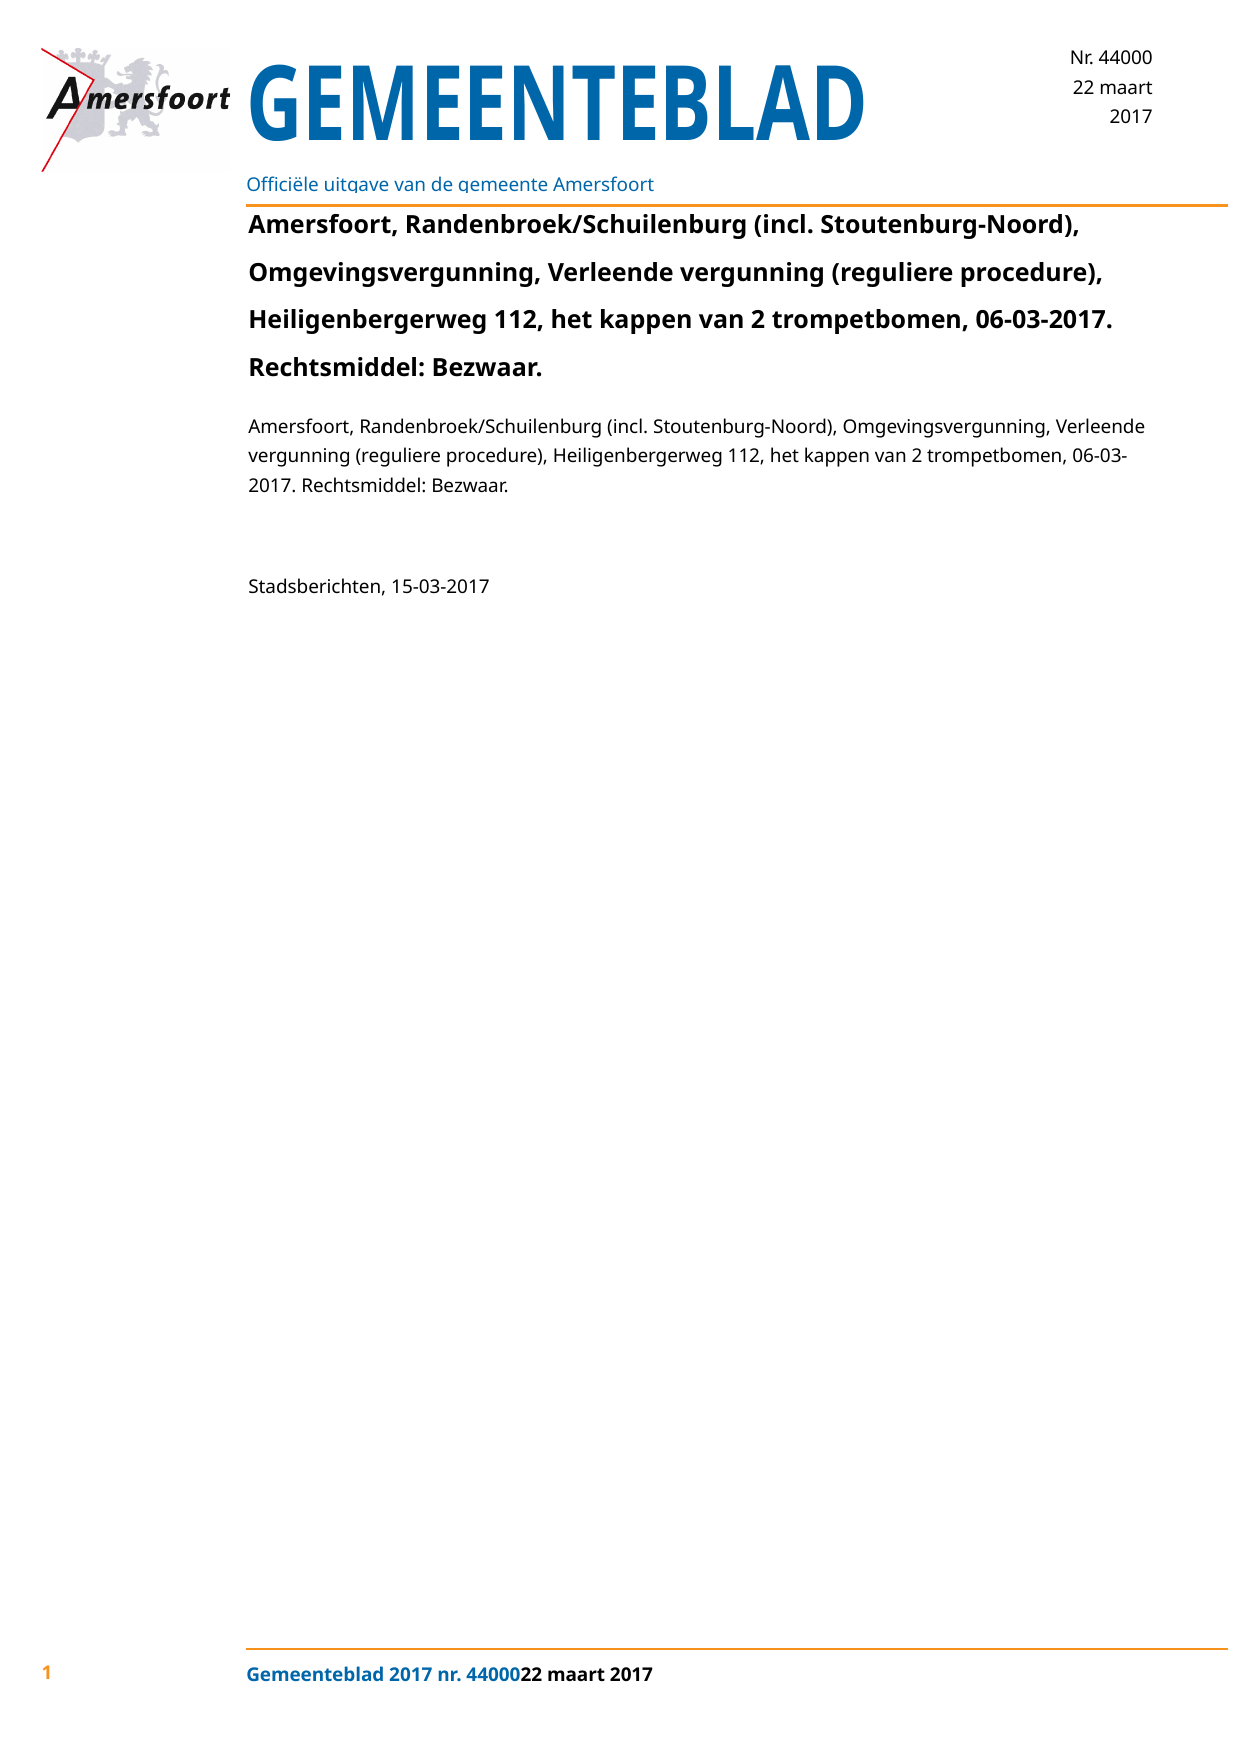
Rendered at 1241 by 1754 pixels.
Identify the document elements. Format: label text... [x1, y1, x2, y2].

text Stadsberichten, 15-03-2017 [248, 573, 1152, 599]
text Amersfoort, Randenbroek/Schuilenburg (incl. Stoutenburg-Noord), Omgevingsvergunning, Verleende vergunning (reguliere procedure), Heiligenbergerweg 112, het kappen van 2 trompetbomen, 06-03-2017. Rechtsmiddel: Bezwaar. [248, 207, 1152, 384]
picture [41, 47, 231, 172]
text Amersfoort, Randenbroek/Schuilenburg (incl. Stoutenburg-Noord), Omgevingsvergunning, Verleende vergunning (reguliere procedure), Heiligenbergerweg 112, het kappen van 2 trompetbomen, 06-03-2017. Rechtsmiddel: Bezwaar. [248, 413, 1152, 498]
